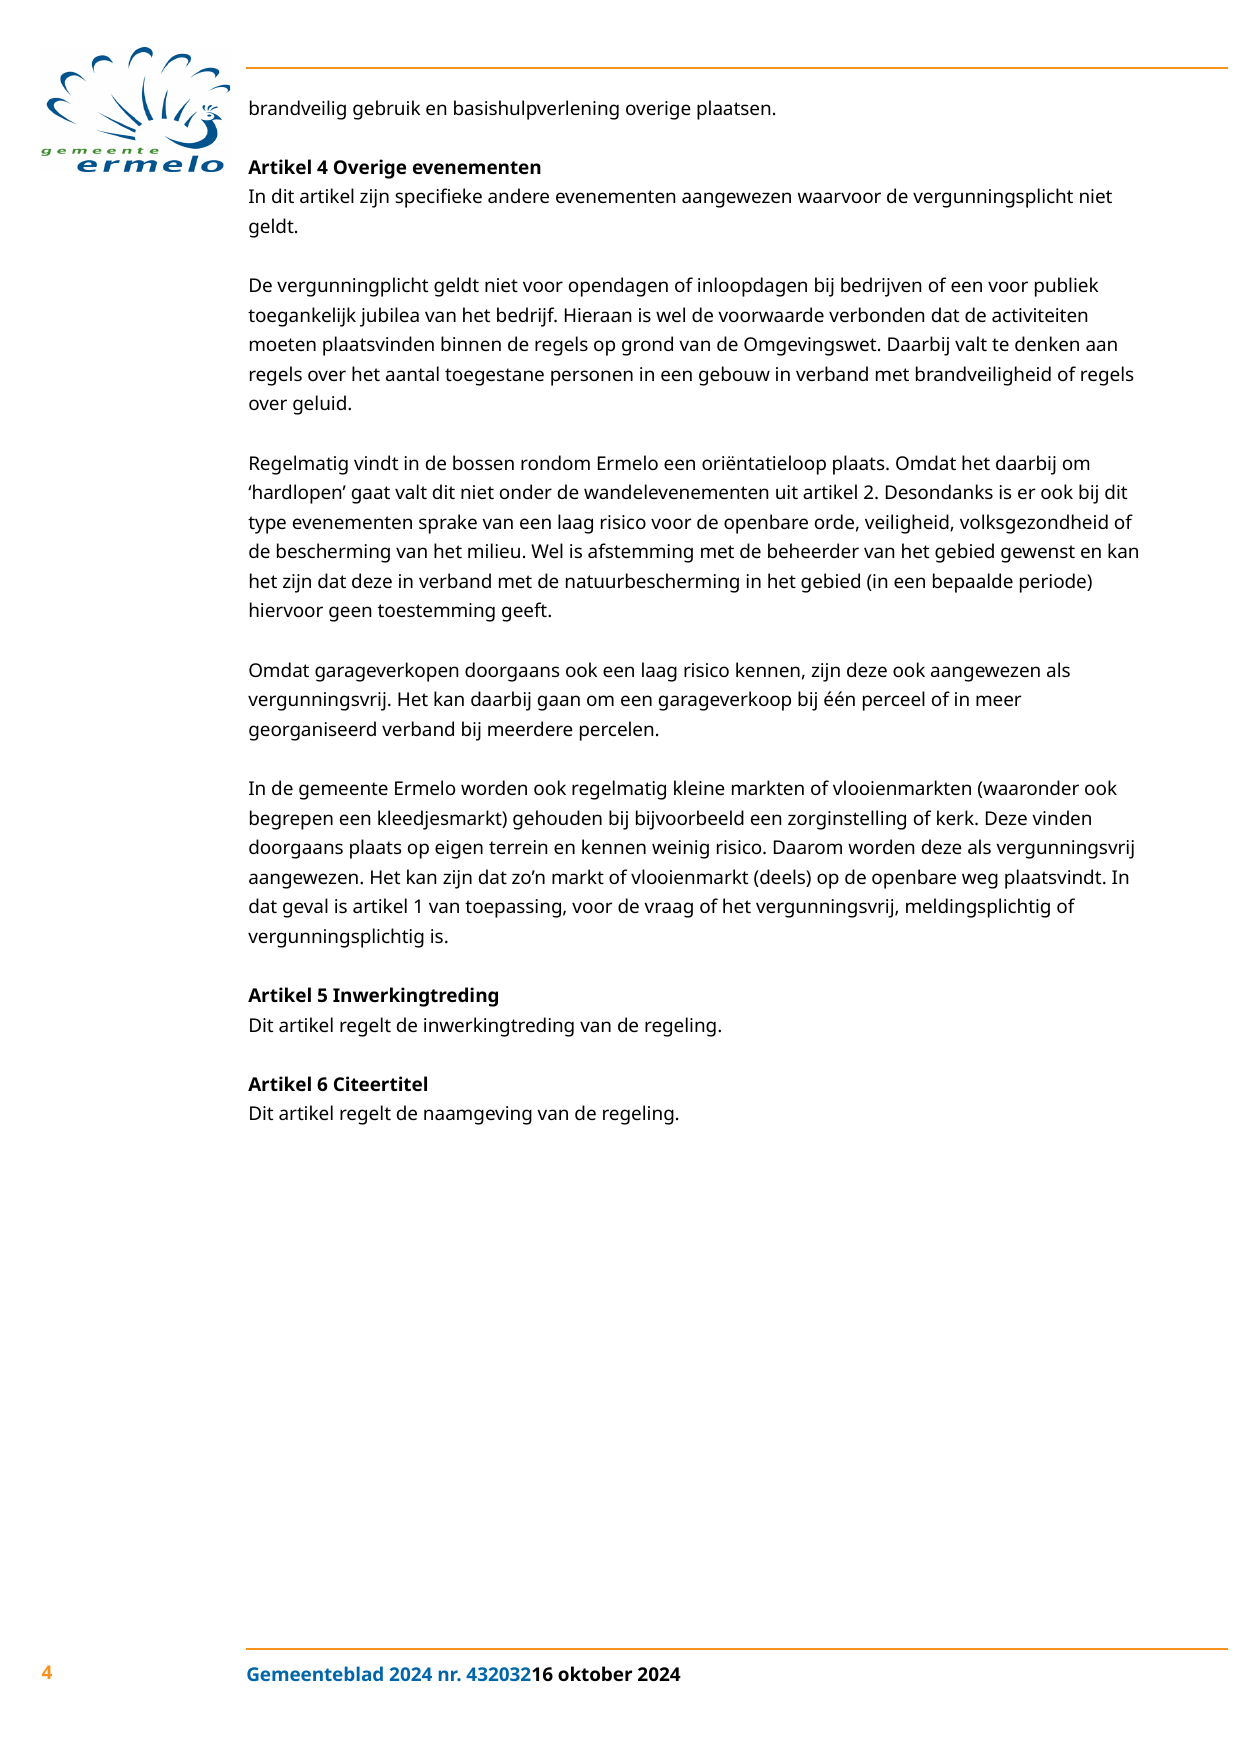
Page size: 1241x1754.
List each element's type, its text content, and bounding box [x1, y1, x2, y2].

text Artikel 6 Citeertitel [248, 1071, 1152, 1097]
text Artikel 5 Inwerkingtreding [248, 982, 1152, 1008]
text brandveilig gebruik en basishulpverlening overige plaatsen. [248, 95, 1152, 121]
text Regelmatig vindt in de bossen rondom Ermelo een oriëntatieloop plaats. Omdat het daarbij om ‘hardlopen’ gaat valt dit niet onder de wandelevenementen uit artikel 2. Desondanks is er ook bij dit type evenementen sprake van een laag risico voor de openbare orde, veiligheid, volksgezondheid of de bescherming van het milieu. Wel is afstemming met de beheerder van het gebied gewenst en kan het zijn dat deze in verband met de natuurbescherming in het gebied (in een bepaalde periode) hiervoor geen toestemming geeft. [248, 450, 1152, 623]
text In dit artikel zijn specifieke andere evenementen aangewezen waarvoor de vergunningsplicht niet geldt. [248, 183, 1152, 239]
text De vergunningplicht geldt niet voor opendagen of inloopdagen bij bedrijven of een voor publiek toegankelijk jubilea van het bedrijf. Hieraan is wel de voorwaarde verbonden dat de activiteiten moeten plaatsvinden binnen de regels op grond van de Omgevingswet. Daarbij valt te denken aan regels over het aantal toegestane personen in een gebouw in verband met brandveiligheid of regels over geluid. [248, 272, 1152, 416]
text In de gemeente Ermelo worden ook regelmatig kleine markten of vlooienmarkten (waaronder ook begrepen een kleedjesmarkt) gehouden bij bijvoorbeeld een zorginstelling of kerk. Deze vinden doorgaans plaats op eigen terrein en kennen weinig risico. Daarom worden deze als vergunningsvrij aangewezen. Het kan zijn dat zo’n markt of vlooienmarkt (deels) op de openbare weg plaatsvindt. In dat geval is artikel 1 van toepassing, voor de vraag of het vergunningsvrij, meldingsplichtig of vergunningsplichtig is. [248, 775, 1152, 949]
text Omdat garageverkopen doorgaans ook een laag risico kennen, zijn deze ook aangewezen als vergunningsvrij. Het kan daarbij gaan om een garageverkoop bij één perceel of in meer georganiseerd verband bij meerdere percelen. [248, 657, 1152, 742]
text Artikel 4 Overige evenementen [248, 154, 1152, 180]
text Dit artikel regelt de naamgeving van de regeling. [248, 1101, 1152, 1126]
picture [41, 47, 231, 172]
text Dit artikel regelt de inwerkingtreding van de regeling. [248, 1012, 1152, 1038]
